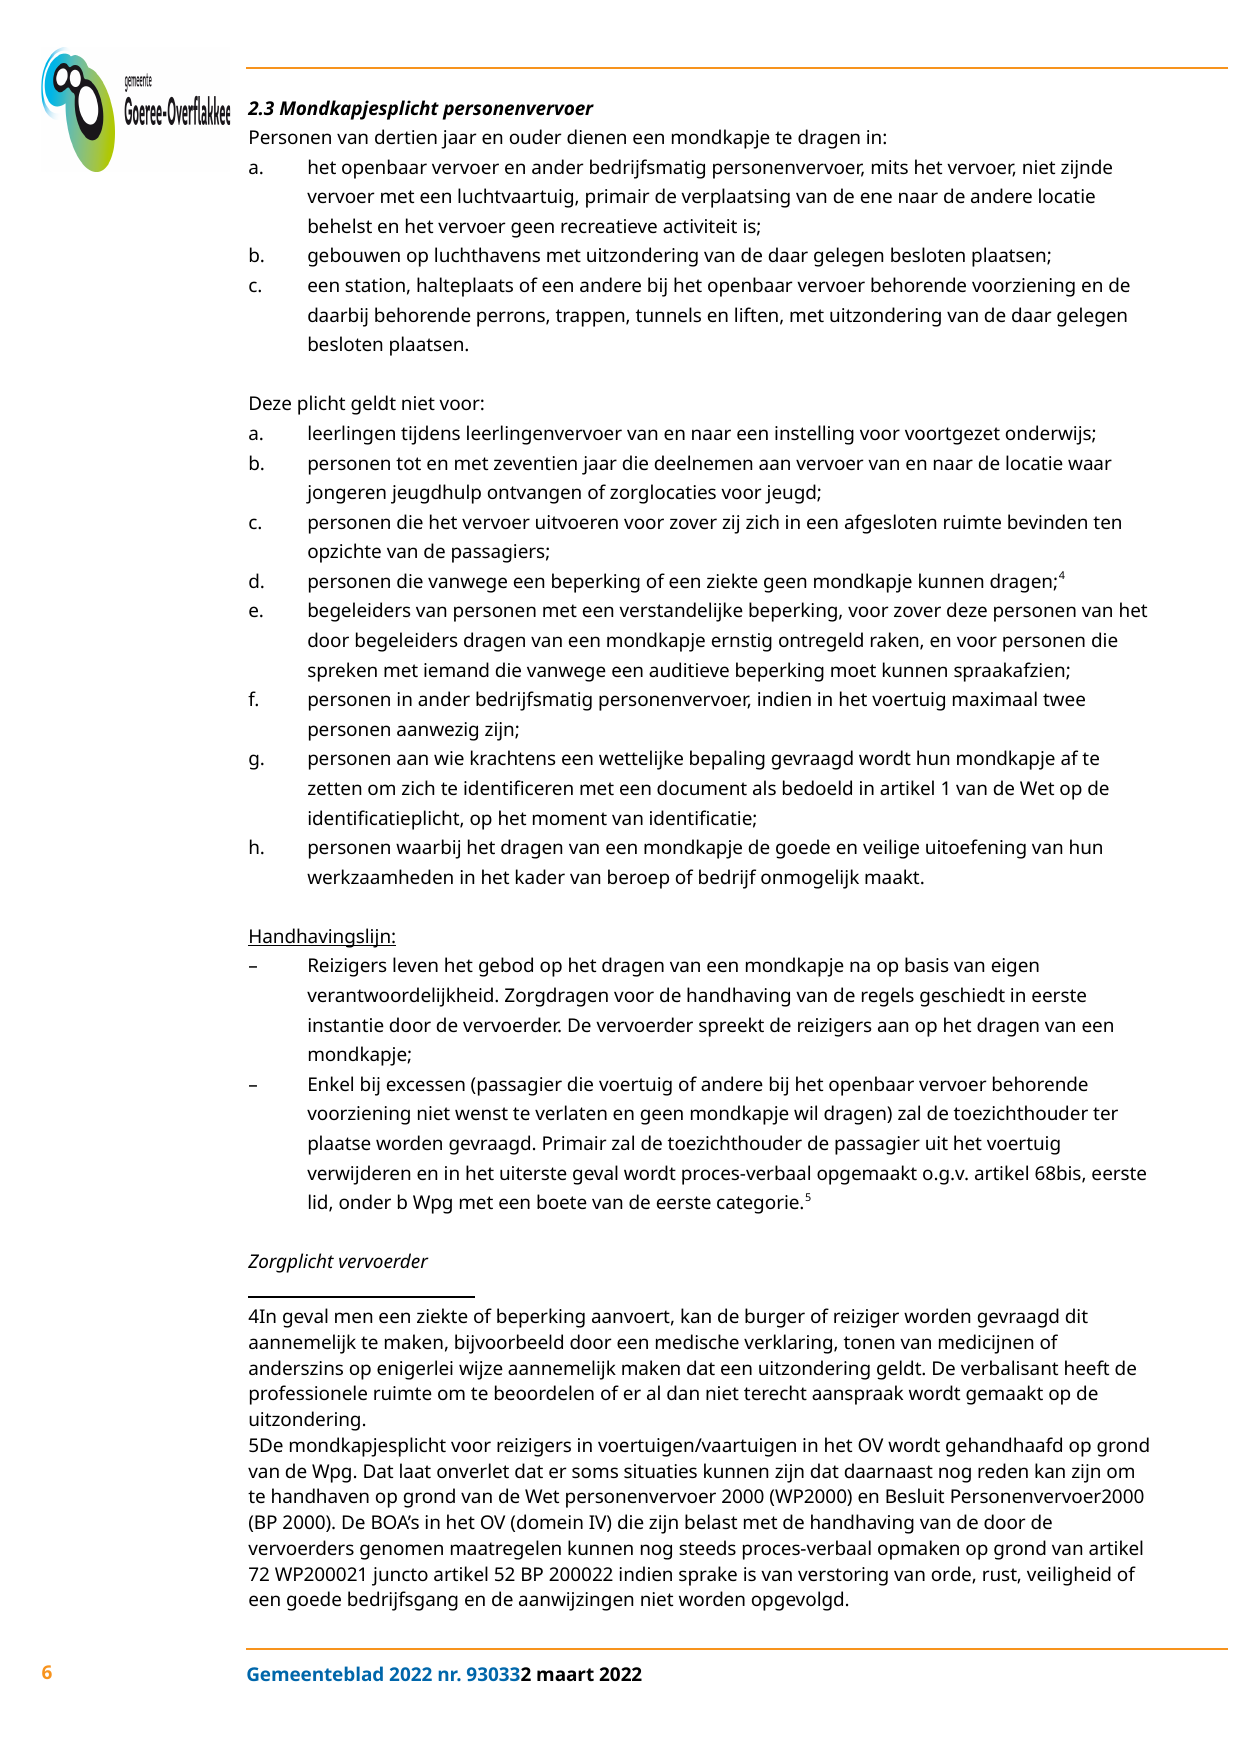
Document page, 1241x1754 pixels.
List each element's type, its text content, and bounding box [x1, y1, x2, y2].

picture [41, 47, 231, 172]
list De mondkapjesplicht voor reizigers in voertuigen/vaartuigen in het OV wordt gehandhaafd op grond van de Wpg. Dat laat onverlet dat er soms situaties kunnen zijn dat daarnaast nog reden kan zijn om te handhaven op grond van de Wet personenvervoer 2000 (WP2000) en Besluit Personenvervoer2000 (BP 2000). De BOA’s in het OV (domein IV) die zijn belast met de handhaving van de door de vervoerders genomen maatregelen kunnen nog steeds proces-verbaal opmaken op grond van artikel 72 WP200021 juncto artikel 52 BP 200022 indien sprake is van verstoring van orde, rust, veiligheid of een goede bedrijfsgang en de aanwijzingen niet worden opgevolgd. [248, 1432, 1152, 1612]
list personen waarbij het dragen van een mondkapje de goede en veilige uitoefening van hun werkzaamheden in het kader van beroep of bedrijf onmogelijk maakt. [248, 834, 1152, 890]
text Deze plicht geldt niet voor: [248, 391, 1152, 416]
text 2.3 Mondkapjesplicht personenvervoer [248, 95, 1152, 121]
list personen tot en met zeventien jaar die deelnemen aan vervoer van en naar de locatie waar jongeren jeugdhulp ontvangen of zorglocaties voor jeugd; [248, 450, 1152, 505]
list personen in ander bedrijfsmatig personenvervoer, indien in het voertuig maximaal twee personen aanwezig zijn; [248, 686, 1152, 742]
list Reizigers leven het gebod op het dragen van een mondkapje na op basis van eigen verantwoordelijkheid. Zorgdragen voor de handhaving van de regels geschiedt in eerste instantie door de vervoerder. De vervoerder spreekt de reizigers aan op het dragen van een mondkapje; [248, 953, 1152, 1067]
list Enkel bij excessen (passagier die voertuig of andere bij het openbaar vervoer behorende voorziening niet wenst te verlaten en geen mondkapje wil dragen) zal de toezichthouder ter plaatse worden gevraagd. Primair zal de toezichthouder de passagier uit het voertuig verwijderen en in het uiterste geval wordt proces-verbaal opgemaakt o.g.v. artikel 68bis, eerste lid, onder b Wpg met een boete van de eerste categorie. [248, 1071, 1152, 1215]
list personen aan wie krachtens een wettelijke bepaling gevraagd wordt hun mondkapje af te zetten om zich te identificeren met een document als bedoeld in artikel 1 van de Wet op de identificatieplicht, op het moment van identificatie; [248, 746, 1152, 831]
list gebouwen op luchthavens met uitzondering van de daar gelegen besloten plaatsen; [248, 243, 1152, 268]
list het openbaar vervoer en ander bedrijfsmatig personenvervoer, mits het vervoer, niet zijnde vervoer met een luchtvaartuig, primair de verplaatsing van de ene naar de andere locatie behelst en het vervoer geen recreatieve activiteit is; [248, 154, 1152, 239]
text Zorgplicht vervoerder [248, 1248, 1152, 1274]
text Personen van dertien jaar en ouder dienen een mondkapje te dragen in: [248, 124, 1152, 150]
text Handhavingslijn: [248, 923, 1152, 949]
list een station, halteplaats of een andere bij het openbaar vervoer behorende voorziening en de daarbij behorende perrons, trappen, tunnels en liften, met uitzondering van de daar gelegen besloten plaatsen. [248, 272, 1152, 357]
list begeleiders van personen met een verstandelijke beperking, voor zover deze personen van het door begeleiders dragen van een mondkapje ernstig ontregeld raken, en voor personen die spreken met iemand die vanwege een auditieve beperking moet kunnen spraakafzien; [248, 598, 1152, 683]
list In geval men een ziekte of beperking aanvoert, kan de burger of reiziger worden gevraagd dit aannemelijk te maken, bijvoorbeeld door een medische verklaring, tonen van medicijnen of anderszins op enigerlei wijze aannemelijk maken dat een uitzondering geldt. De verbalisant heeft de professionele ruimte om te beoordelen of er al dan niet terecht aanspraak wordt gemaakt op de uitzondering. [248, 1303, 1152, 1432]
list leerlingen tijdens leerlingenvervoer van en naar een instelling voor voortgezet onderwijs; [248, 420, 1152, 446]
list personen die vanwege een beperking of een ziekte geen mondkapje kunnen dragen; [248, 568, 1152, 594]
list personen die het vervoer uitvoeren voor zover zij zich in een afgesloten ruimte bevinden ten opzichte van de passagiers; [248, 509, 1152, 564]
